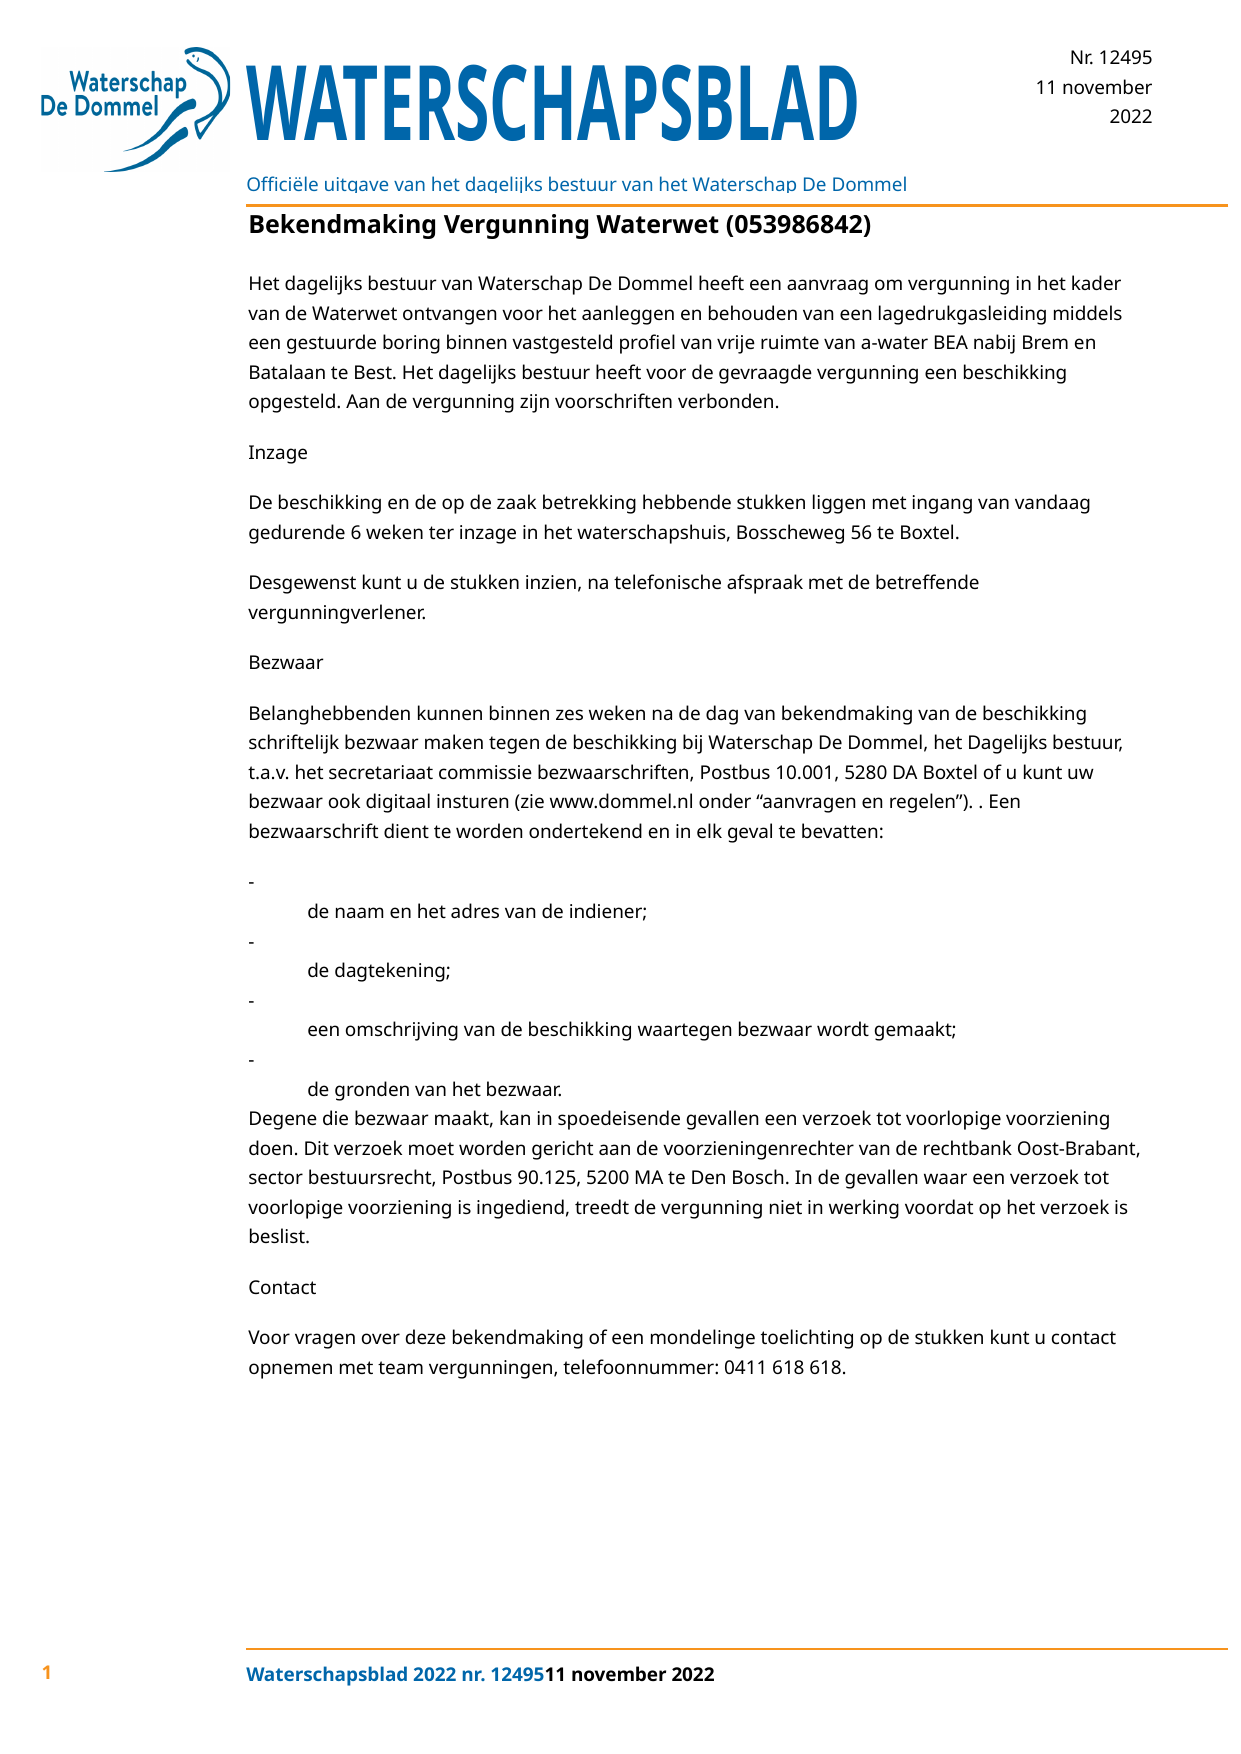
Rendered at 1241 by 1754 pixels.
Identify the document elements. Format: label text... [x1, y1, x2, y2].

text Belanghebbenden kunnen binnen zes weken na de dag van bekendmaking van de beschikking schriftelijk bezwaar maken tegen de beschikking bij Waterschap De Dommel, het Dagelijks bestuur, t.a.v. het secretariaat commissie bezwaarschriften, Postbus 10.001, 5280 DA Boxtel of u kunt uw bezwaar ook digitaal insturen (zie www.dommel.nl onder “aanvragen en regelen”). . Een bezwaarschrift dient te worden ondertekend en in elk geval te bevatten: [248, 700, 1152, 844]
text Contact [248, 1274, 1152, 1300]
picture [204, 47, 231, 76]
text Het dagelijks bestuur van Waterschap De Dommel heeft een aanvraag om vergunning in het kader van de Waterwet ontvangen voor het aanleggen en behouden van een lagedrukgasleiding middels een gestuurde boring binnen vastgesteld profiel van vrije ruimte van a-water BEA nabij Brem en Batalaan te Best. Het dagelijks bestuur heeft voor de gevraagde vergunning een beschikking opgesteld. Aan de vergunning zijn voorschriften verbonden. [248, 270, 1152, 414]
list de naam en het adres van de indiener; [248, 898, 1152, 924]
text Bezwaar [248, 649, 1152, 675]
text Degene die bezwaar maakt, kan in spoedeisende gevallen een verzoek tot voorlopige voorziening doen. Dit verzoek moet worden gericht aan de voorzieningenrechter van de rechtbank Oost-Brabant, sector bestuursrecht, Postbus 90.125, 5200 MA te Den Bosch. In de gevallen waar een verzoek tot voorlopige voorziening is ingediend, treedt de vergunning niet in werking voordat op het verzoek is beslist. [248, 1105, 1152, 1249]
picture [45, 99, 51, 111]
picture [41, 47, 231, 172]
text Voor vragen over deze bekendmaking of een mondelinge toelichting op de stukken kunt u contact opnemen met team vergunningen, telefoonnummer: 0411 618 618. [248, 1324, 1152, 1380]
list een omschrijving van de beschikking waartegen bezwaar wordt gemaakt; [248, 1017, 1152, 1042]
text Bekendmaking Vergunning Waterwet (053986842) [248, 207, 1152, 241]
list de dagtekening; [248, 957, 1152, 983]
text De beschikking en de op de zaak betrekking hebbende stukken liggen met ingang van vandaag gedurende 6 weken ter inzage in het waterschapshuis, Bosscheweg 56 te Boxtel. [248, 489, 1152, 545]
picture [198, 118, 210, 131]
text Inzage [248, 439, 1152, 465]
list de gronden van het bezwaar. [248, 1076, 1152, 1101]
text Desgewenst kunt u de stukken inzien, na telefonische afspraak met de betreffende vergunningverlener. [248, 569, 1152, 625]
